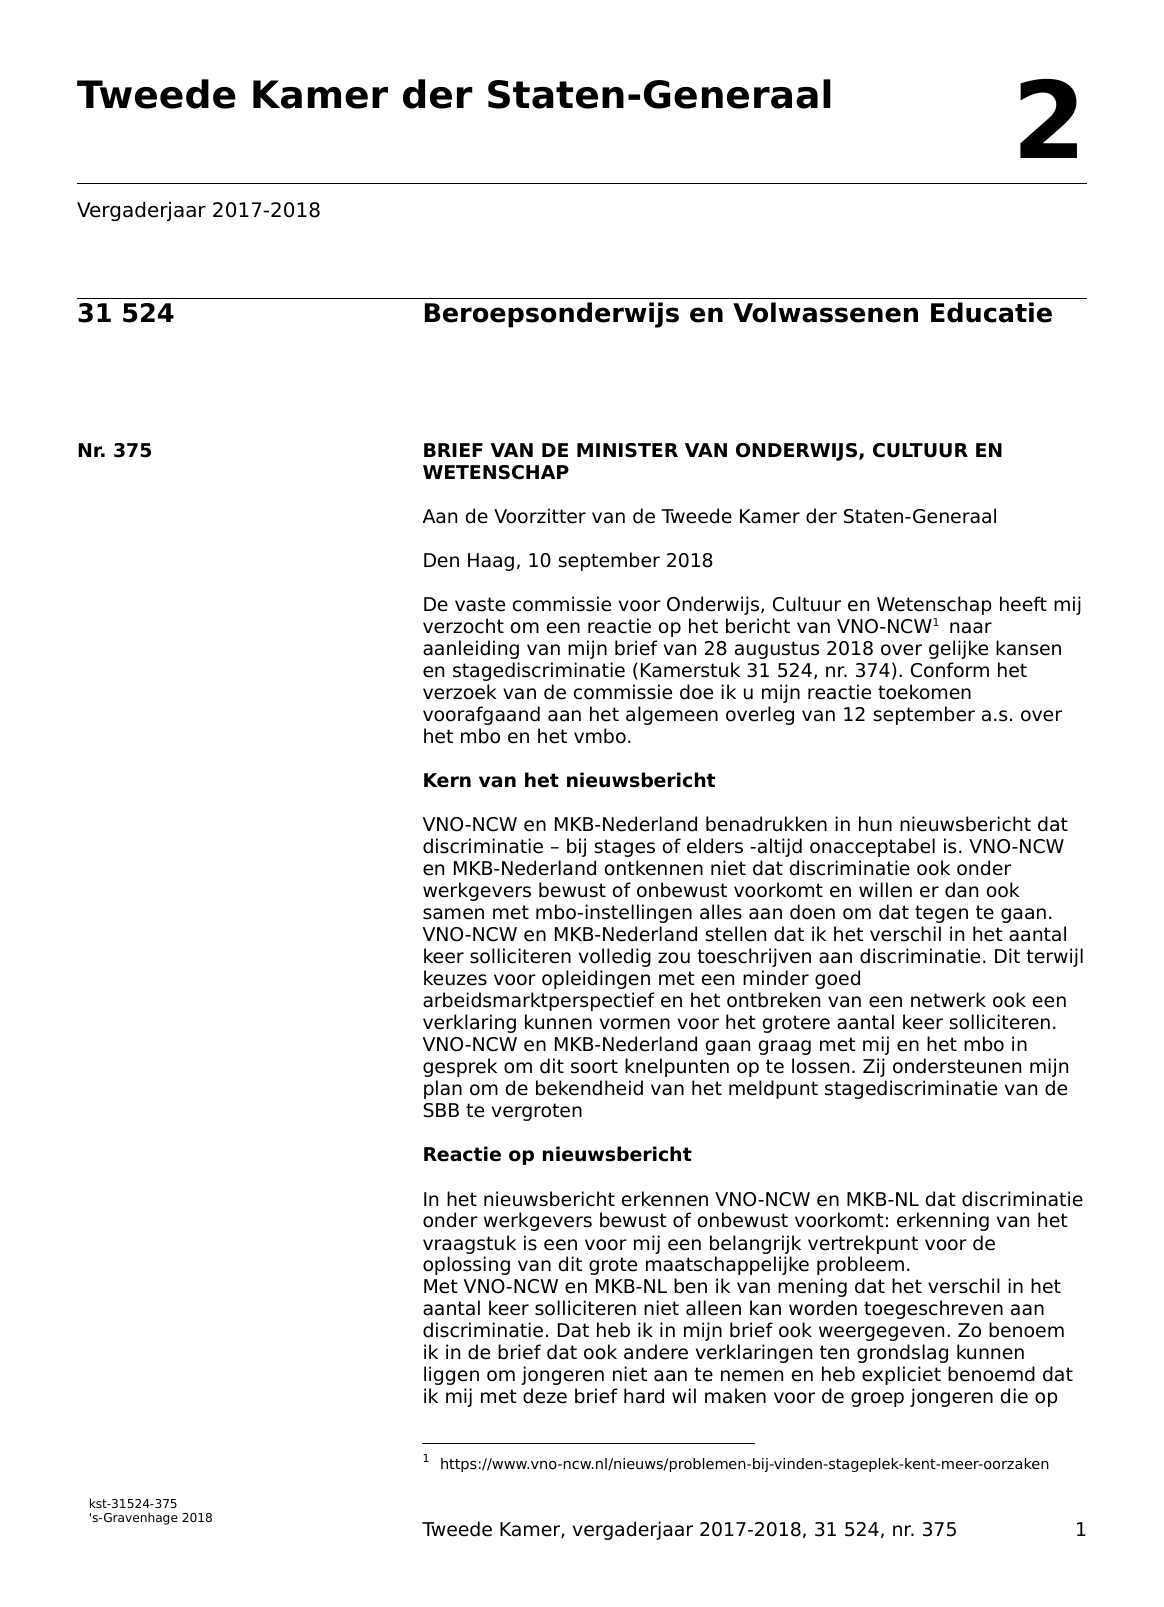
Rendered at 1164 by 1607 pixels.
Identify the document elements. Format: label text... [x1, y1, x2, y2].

text Aan de Voorzitter van de Tweede Kamer der Staten-Generaal [422, 506, 1087, 528]
subtitle Reactie op nieuwsbericht [422, 1144, 1087, 1166]
text 's-Gravenhage 2018 [88, 1511, 323, 1525]
text https://www.vno-ncw.nl/nieuws/problemen-bij-vinden-stageplek-kent-meer-oorzaken [422, 1452, 1087, 1474]
text Den Haag, 10 september 2018 [422, 550, 1087, 572]
text Met VNO-NCW en MKB-NL ben ik van mening dat het verschil in het aantal keer solliciteren niet alleen kan worden toegeschreven aan discriminatie. Dat heb ik in mijn brief ook weergegeven. Zo benoem ik in de brief dat ook andere verklaringen ten grondslag kunnen liggen om jongeren niet aan te nemen en heb expliciet benoemd dat ik mij met deze brief hard wil maken voor de groep jongeren die op [422, 1276, 1087, 1408]
text VNO-NCW en MKB-Nederland benadrukken in hun nieuwsbericht dat discriminatie – bij stages of elders -altijd onacceptabel is. VNO-NCW en MKB-Nederland ontkennen niet dat discriminatie ook onder werkgevers bewust of onbewust voorkomt en willen er dan ook samen met mbo-instellingen alles aan doen om dat tegen te gaan. VNO-NCW en MKB-Nederland stellen dat ik het verschil in het aantal keer solliciteren volledig zou toeschrijven aan discriminatie. Dit terwijl keuzes voor opleidingen met een minder goed arbeidsmarktperspectief en het ontbreken van een netwerk ook een verklaring kunnen vormen voor het grotere aantal keer solliciteren. VNO-NCW en MKB-Nederland gaan graag met mij en het mbo in gesprek om dit soort knelpunten op te lossen. Zij ondersteunen mijn plan om de bekendheid van het meldpunt stagediscriminatie van de SBB te vergroten [422, 814, 1087, 1122]
table_cell Vergaderjaar 2017-2018 [77, 184, 1087, 298]
text In het nieuwsbericht erkennen VNO-NCW en MKB-NL dat discriminatie onder werkgevers bewust of onbewust voorkomt: erkenning van het vraagstuk is een voor mij een belangrijk vertrekpunt voor de oplossing van dit grote maatschappelijke probleem. [422, 1188, 1087, 1276]
text kst-31524-375 [88, 1497, 323, 1511]
subtitle Kern van het nieuwsbericht [422, 770, 1087, 792]
text De vaste commissie voor Onderwijs, Cultuur en Wetenschap heeft mij verzocht om een reactie op het bericht van VNO-NCW naar aanleiding van mijn brief van 28 augustus 2018 over gelijke kansen en stagediscriminatie (Kamerstuk 31 524, nr. 374). Conform het verzoek van de commissie doe ik u mijn reactie toekomen voorafgaand aan het algemeen overleg van 12 september a.s. over het mbo en het vmbo. [422, 594, 1087, 748]
table_header 2 [886, 59, 1087, 183]
subtitle Nr. 375 BRIEF VAN DE MINISTER VAN ONDERWIJS, CULTUUR EN WETENSCHAP [77, 440, 1087, 484]
subtitle 31 524 Beroepsonderwijs en Volwassenen Educatie [77, 299, 1087, 329]
table_header Tweede Kamer der Staten-Generaal [77, 59, 886, 183]
